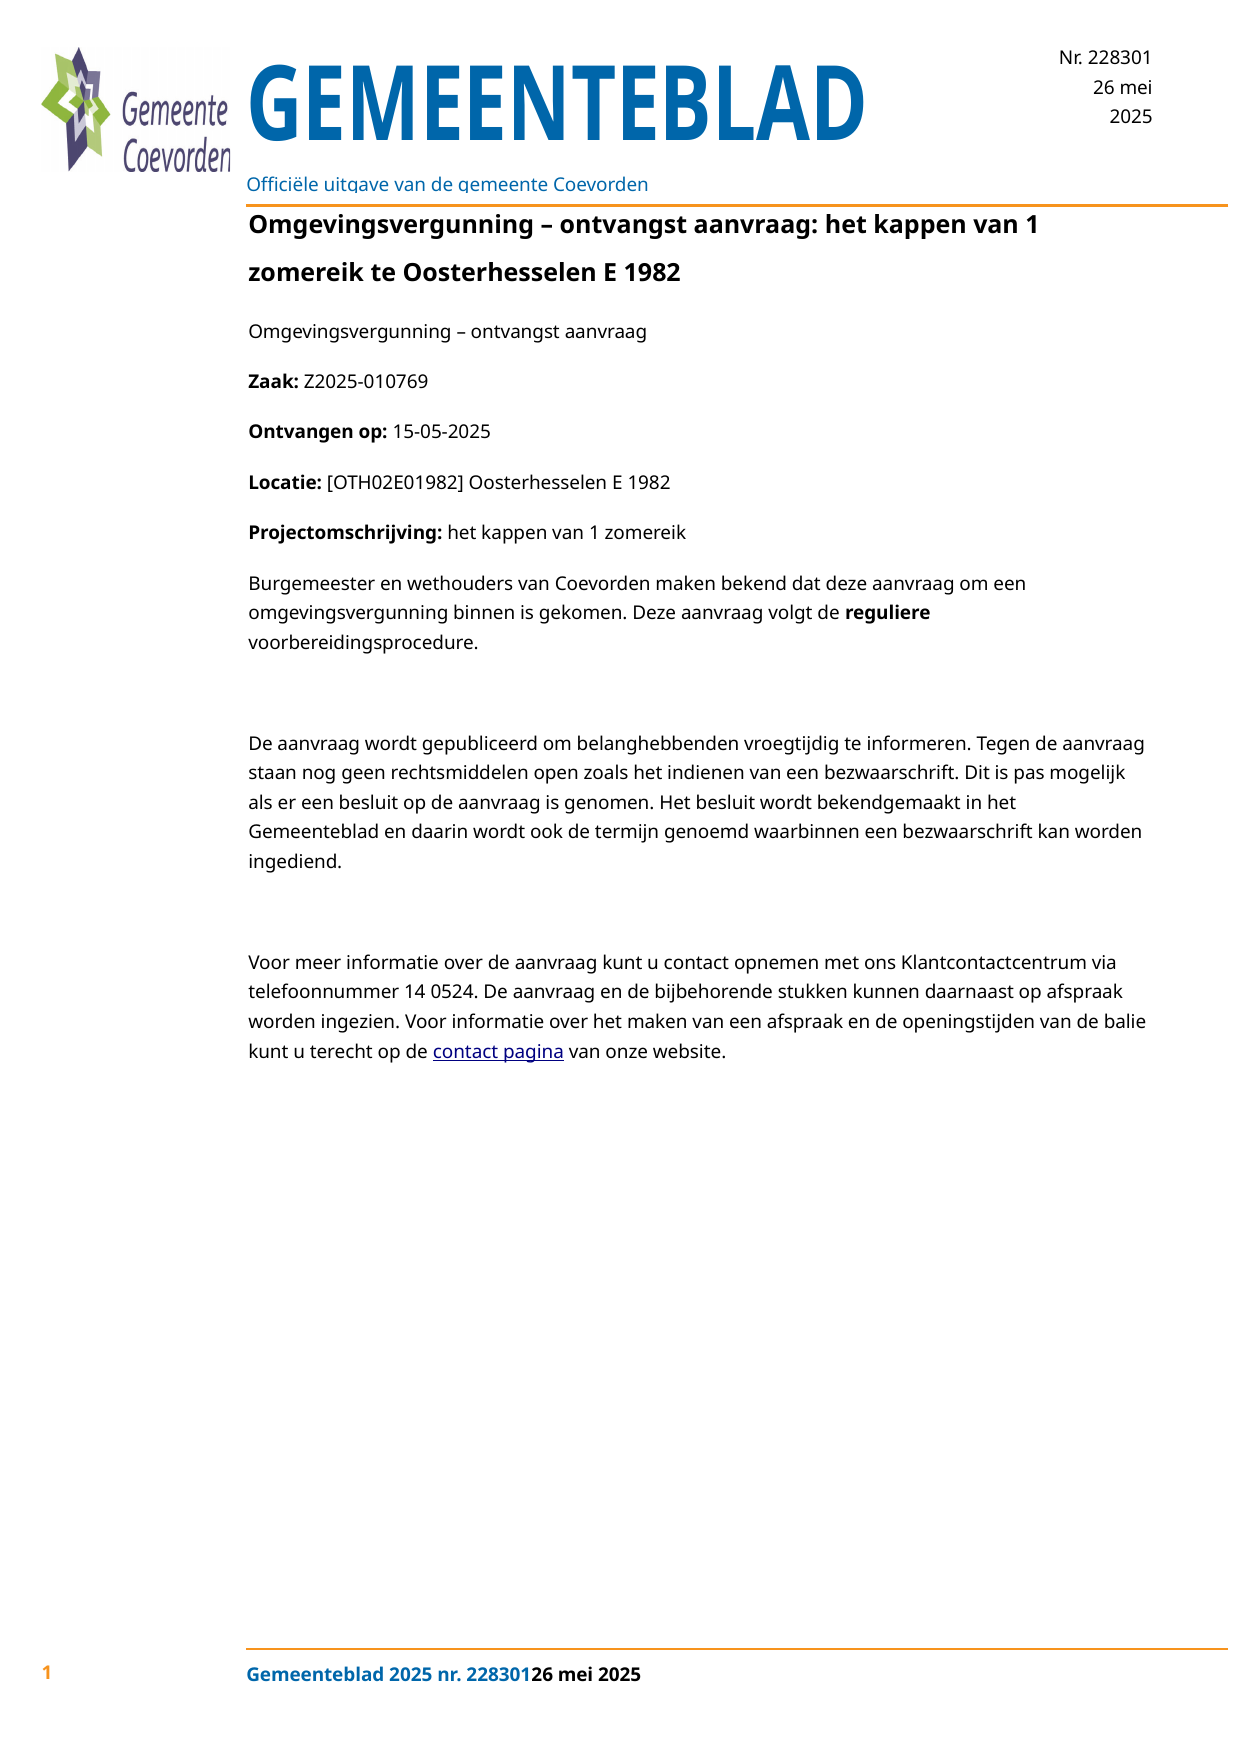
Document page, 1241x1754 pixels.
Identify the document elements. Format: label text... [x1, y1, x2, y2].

text Omgevingsvergunning – ontvangst aanvraag [248, 318, 1152, 344]
text Zaak: Z2025-010769 [248, 368, 1152, 394]
text Ontvangen op: 15-05-2025 [248, 419, 1152, 444]
text Omgevingsvergunning – ontvangst aanvraag: het kappen van 1 zomereik te Oosterhesselen E 1982 [248, 207, 1152, 288]
text Burgemeester en wethouders van Coevorden maken bekend dat deze aanvraag om een omgevingsvergunning binnen is gekomen. Deze aanvraag volgt de reguliere voorbereidingsprocedure. [248, 570, 1152, 655]
text Voor meer informatie over de aanvraag kunt u contact opnemen met ons Klantcontactcentrum via telefoonnummer 14 0524. De aanvraag en de bijbehorende stukken kunnen daarnaast op afspraak worden ingezien. Voor informatie over het maken van een afspraak en de openingstijden van de balie kunt u terecht op de contact pagina van onze website. [248, 949, 1152, 1064]
picture [41, 47, 231, 172]
text Projectomschrijving: het kappen van 1 zomereik [248, 519, 1152, 545]
text De aanvraag wordt gepubliceerd om belanghebbenden vroegtijdig te informeren. Tegen de aanvraag staan nog geen rechtsmiddelen open zoals het indienen van een bezwaarschrift. Dit is pas mogelijk als er een besluit op de aanvraag is genomen. Het besluit wordt bekendgemaakt in het Gemeenteblad en daarin wordt ook de termijn genoemd waarbinnen een bezwaarschrift kan worden ingediend. [248, 730, 1152, 874]
text Locatie: [OTH02E01982] Oosterhesselen E 1982 [248, 469, 1152, 495]
